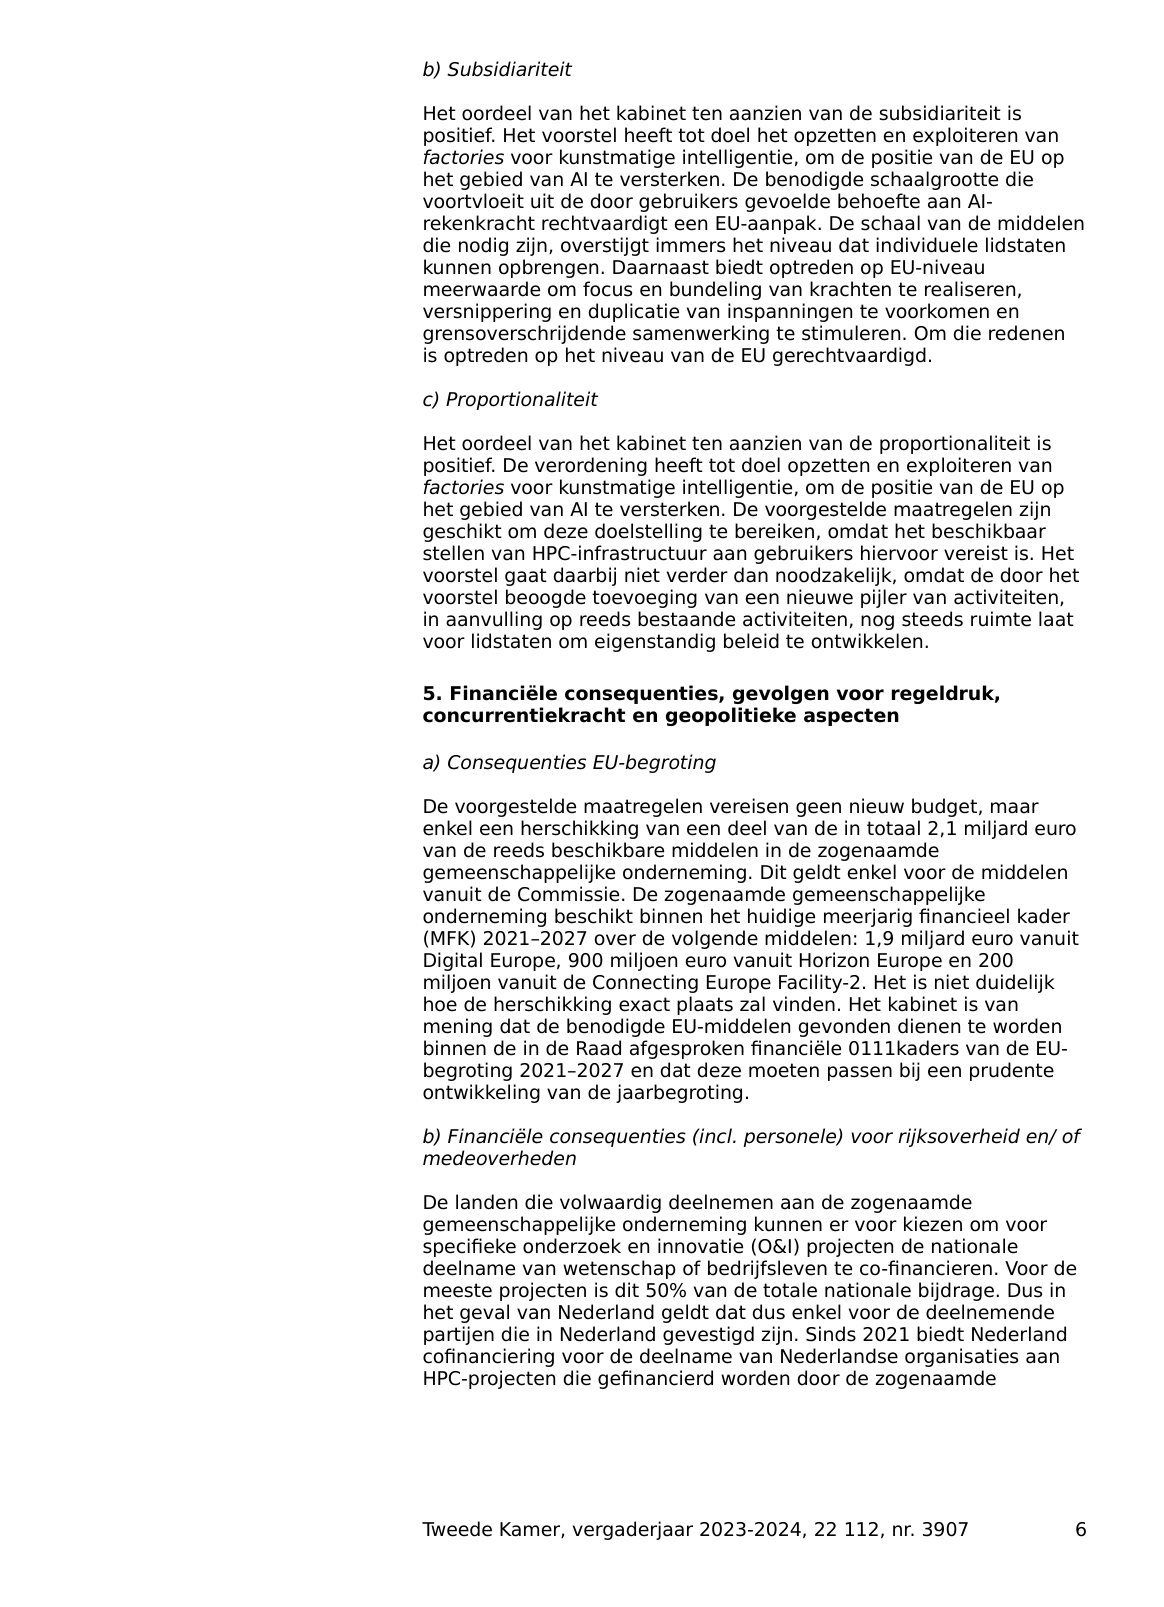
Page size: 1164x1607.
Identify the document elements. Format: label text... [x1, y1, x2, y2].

text Het oordeel van het kabinet ten aanzien van de subsidiariteit is positief. Het voorstel heeft tot doel het opzetten en exploiteren van factories voor kunstmatige intelligentie, om de positie van de EU op het gebied van AI te versterken. De benodigde schaalgrootte die voortvloeit uit de door gebruikers gevoelde behoefte aan AI-rekenkracht rechtvaardigt een EU-aanpak. De schaal van de middelen die nodig zijn, overstijgt immers het niveau dat individuele lidstaten kunnen opbrengen. Daarnaast biedt optreden op EU-niveau meerwaarde om focus en bundeling van krachten te realiseren, versnippering en duplicatie van inspanningen te voorkomen en grensoverschrijdende samenwerking te stimuleren. Om die redenen is optreden op het niveau van de EU gerechtvaardigd. [422, 103, 1087, 367]
subtitle b) Financiële consequenties (incl. personele) voor rijksoverheid en/ of medeoverheden [422, 1126, 1087, 1170]
subtitle c) Proportionaliteit [422, 389, 1087, 411]
text De voorgestelde maatregelen vereisen geen nieuw budget, maar enkel een herschikking van een deel van de in totaal 2,1 miljard euro van de reeds beschikbare middelen in de zogenaamde gemeenschappelijke onderneming. Dit geldt enkel voor de middelen vanuit de Commissie. De zogenaamde gemeenschappelijke onderneming beschikt binnen het huidige meerjarig financieel kader (MFK) 2021–2027 over de volgende middelen: 1,9 miljard euro vanuit Digital Europe, 900 miljoen euro vanuit Horizon Europe en 200 miljoen vanuit de Connecting Europe Facility-2. Het is niet duidelijk hoe de herschikking exact plaats zal vinden. Het kabinet is van mening dat de benodigde EU-middelen gevonden dienen te worden binnen de in de Raad afgesproken financiële 0111kaders van de EU-begroting 2021–2027 en dat deze moeten passen bij een prudente ontwikkeling van de jaarbegroting. [422, 796, 1087, 1104]
subtitle a) Consequenties EU-begroting [422, 752, 1087, 774]
text De landen die volwaardig deelnemen aan de zogenaamde gemeenschappelijke onderneming kunnen er voor kiezen om voor specifieke onderzoek en innovatie (O&I) projecten de nationale deelname van wetenschap of bedrijfsleven te co-financieren. Voor de meeste projecten is dit 50% van de totale nationale bijdrage. Dus in het geval van Nederland geldt dat dus enkel voor de deelnemende partijen die in Nederland gevestigd zijn. Sinds 2021 biedt Nederland cofinanciering voor de deelname van Nederlandse organisaties aan HPC-projecten die gefinancierd worden door de zogenaamde [422, 1192, 1087, 1390]
text Het oordeel van het kabinet ten aanzien van de proportionaliteit is positief. De verordening heeft tot doel opzetten en exploiteren van factories voor kunstmatige intelligentie, om de positie van de EU op het gebied van AI te versterken. De voorgestelde maatregelen zijn geschikt om deze doelstelling te bereiken, omdat het beschikbaar stellen van HPC-infrastructuur aan gebruikers hiervoor vereist is. Het voorstel gaat daarbij niet verder dan noodzakelijk, omdat de door het voorstel beoogde toevoeging van een nieuwe pijler van activiteiten, in aanvulling op reeds bestaande activiteiten, nog steeds ruimte laat voor lidstaten om eigenstandig beleid te ontwikkelen. [422, 433, 1087, 653]
subtitle b) Subsidiariteit [422, 59, 1087, 81]
subtitle 5. Financiële consequenties, gevolgen voor regeldruk, concurrentiekracht en geopolitieke aspecten [422, 683, 1087, 727]
